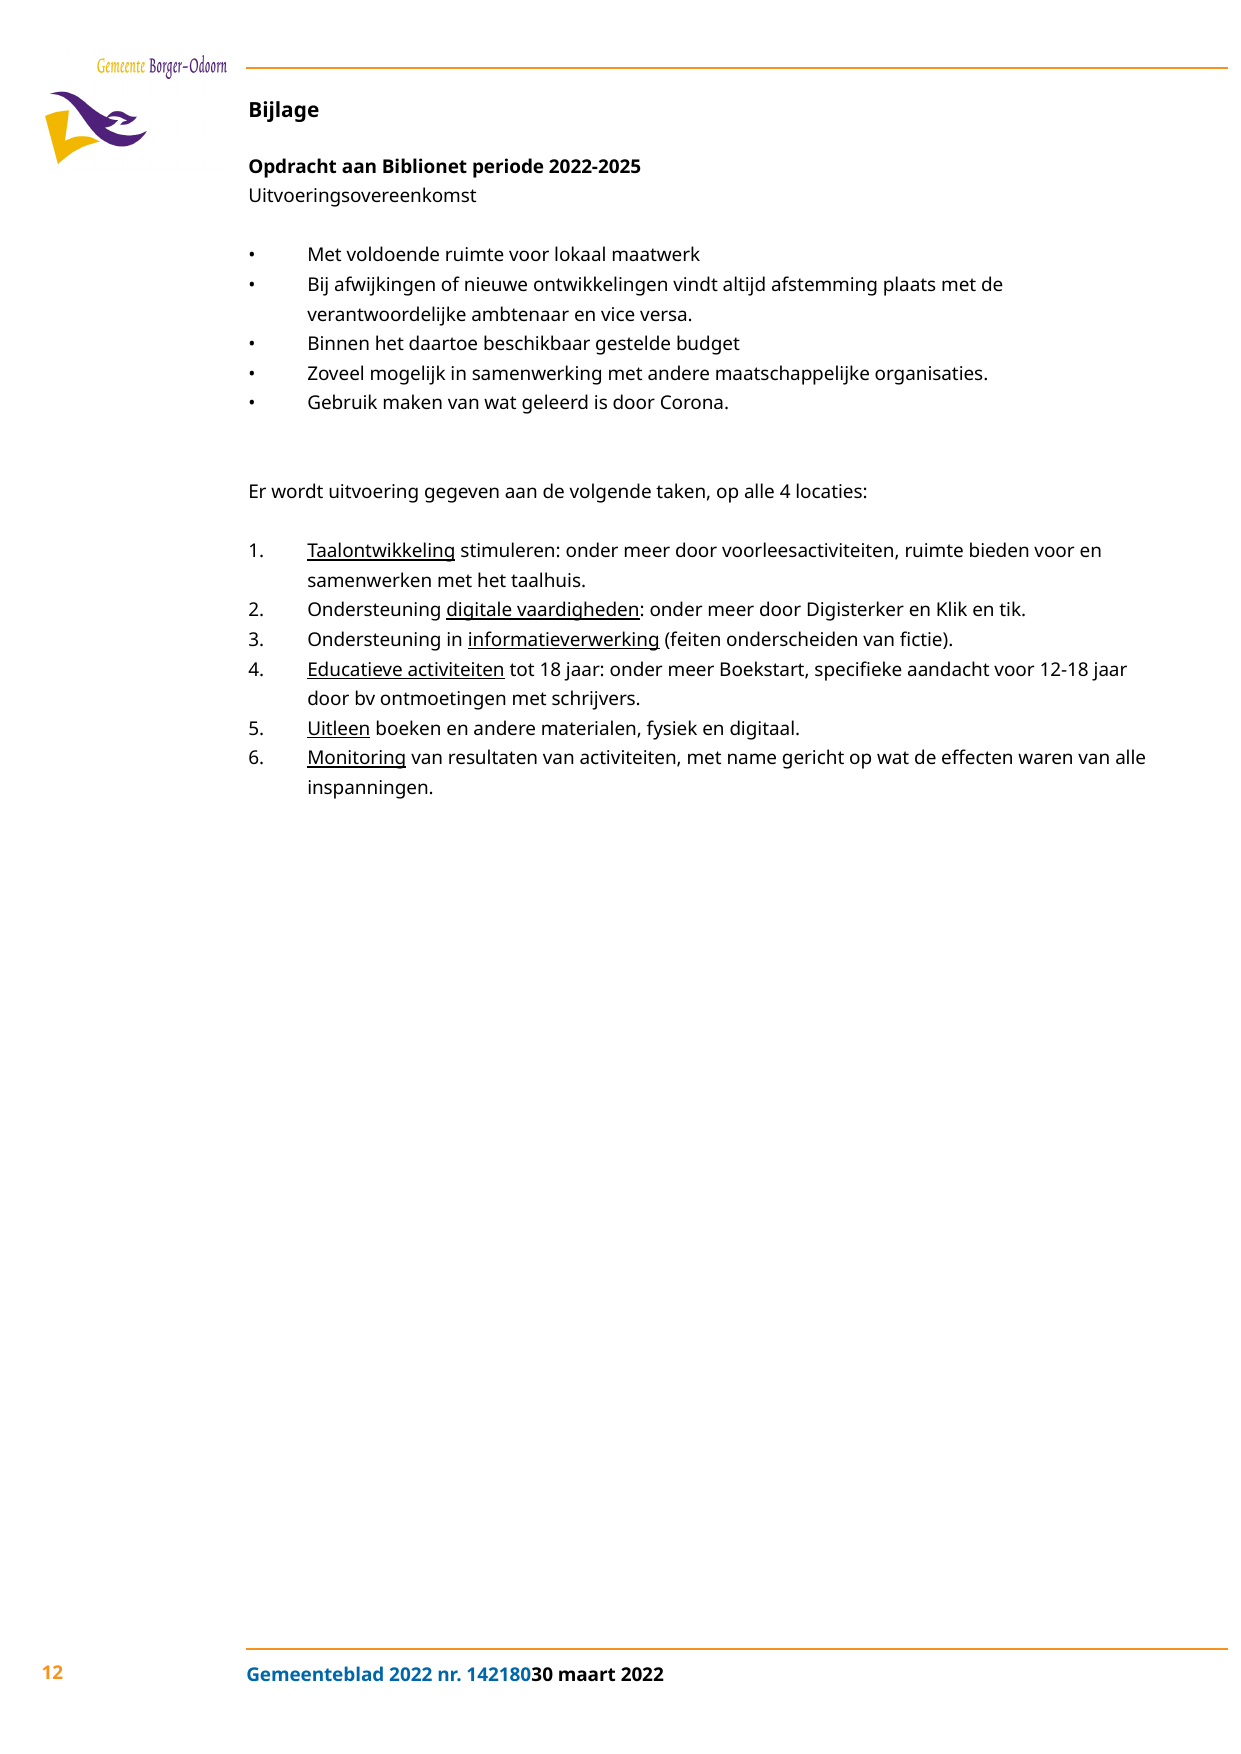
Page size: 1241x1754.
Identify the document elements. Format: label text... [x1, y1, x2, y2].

text Opdracht aan Biblionet periode 2022-2025 [248, 153, 1152, 179]
list Zoveel mogelijk in samenwerking met andere maatschappelijke organisaties. [248, 360, 1152, 386]
list Monitoring van resultaten van activiteiten, met name gericht op wat de effecten waren van alle inspanningen. [248, 744, 1152, 800]
text Er wordt uitvoering gegeven aan de volgende taken, op alle 4 locaties: [248, 478, 1152, 504]
list Gebruik maken van wat geleerd is door Corona. [248, 389, 1152, 415]
list Uitleen boeken en andere materialen, fysiek en digitaal. [248, 715, 1152, 741]
text Bijlage [248, 95, 1152, 123]
list Bij afwijkingen of nieuwe ontwikkelingen vindt altijd afstemming plaats met de verantwoordelijke ambtenaar en vice versa. [248, 271, 1152, 327]
list Educatieve activiteiten tot 18 jaar: onder meer Boekstart, specifieke aandacht voor 12-18 jaar door bv ontmoetingen met schrijvers. [248, 656, 1152, 711]
list Ondersteuning in informatieverwerking (feiten onderscheiden van fictie). [248, 626, 1152, 652]
list Taalontwikkeling stimuleren: onder meer door voorleesactiviteiten, ruimte bieden voor en samenwerken met het taalhuis. [248, 537, 1152, 593]
picture [41, 47, 231, 172]
list Met voldoende ruimte voor lokaal maatwerk [248, 242, 1152, 267]
list Ondersteuning digitale vaardigheden: onder meer door Digisterker en Klik en tik. [248, 597, 1152, 622]
list Binnen het daartoe beschikbaar gestelde budget [248, 330, 1152, 356]
text Uitvoeringsovereenkomst [248, 182, 1152, 208]
